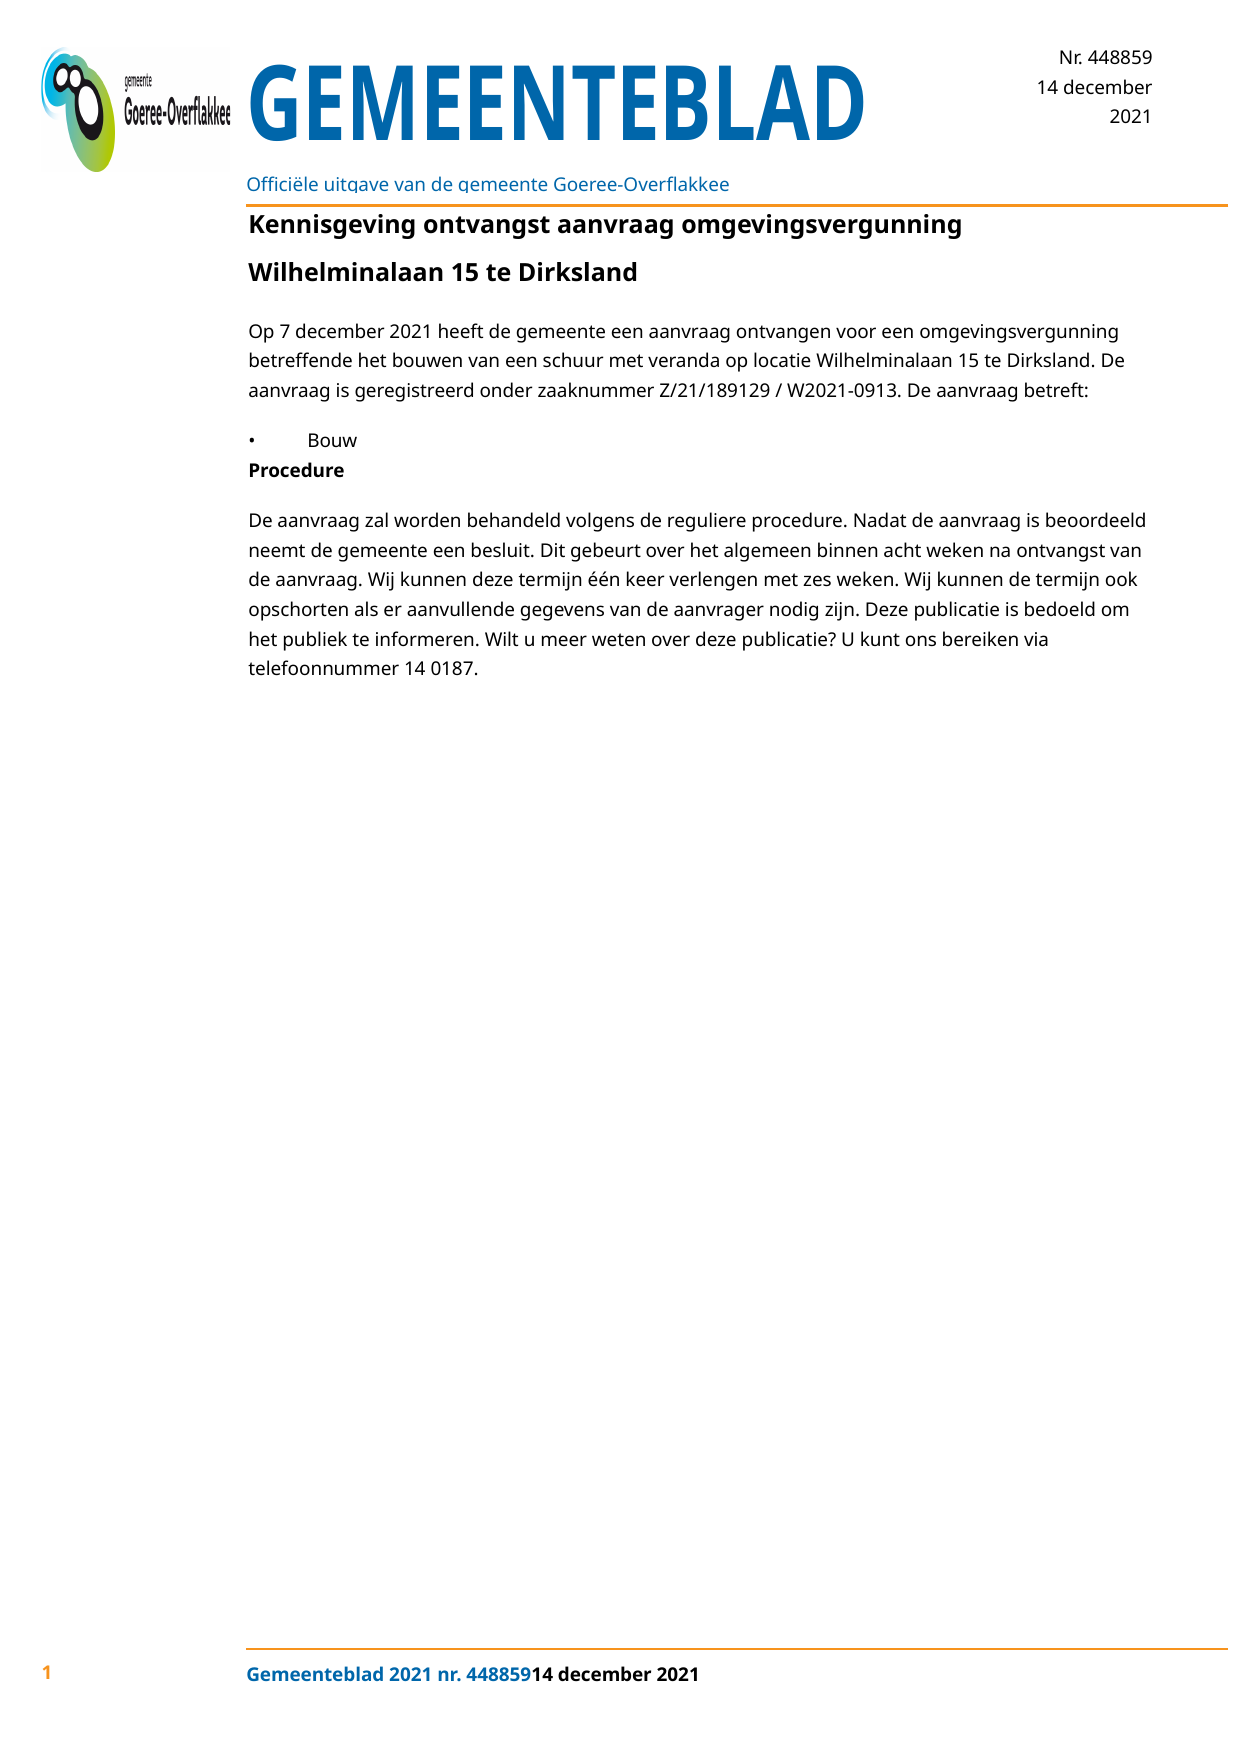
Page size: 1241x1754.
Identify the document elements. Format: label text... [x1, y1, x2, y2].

text De aanvraag zal worden behandeld volgens de reguliere procedure. Nadat de aanvraag is beoordeeld neemt de gemeente een besluit. Dit gebeurt over het algemeen binnen acht weken na ontvangst van de aanvraag. Wij kunnen deze termijn één keer verlengen met zes weken. Wij kunnen de termijn ook opschorten als er aanvullende gegevens van de aanvrager nodig zijn. Deze publicatie is bedoeld om het publiek te informeren. Wilt u meer weten over deze publicatie? U kunt ons bereiken via telefoonnummer 14 0187. [248, 507, 1152, 681]
text Procedure [248, 457, 1152, 483]
list Bouw [248, 427, 1152, 453]
picture [41, 47, 231, 172]
text Op 7 december 2021 heeft de gemeente een aanvraag ontvangen voor een omgevingsvergunning betreffende het bouwen van een schuur met veranda op locatie Wilhelminalaan 15 te Dirksland. De aanvraag is geregistreerd onder zaaknummer Z/21/189129 / W2021-0913. De aanvraag betreft: [248, 318, 1152, 403]
text Kennisgeving ontvangst aanvraag omgevingsvergunning Wilhelminalaan 15 te Dirksland [248, 207, 1152, 288]
